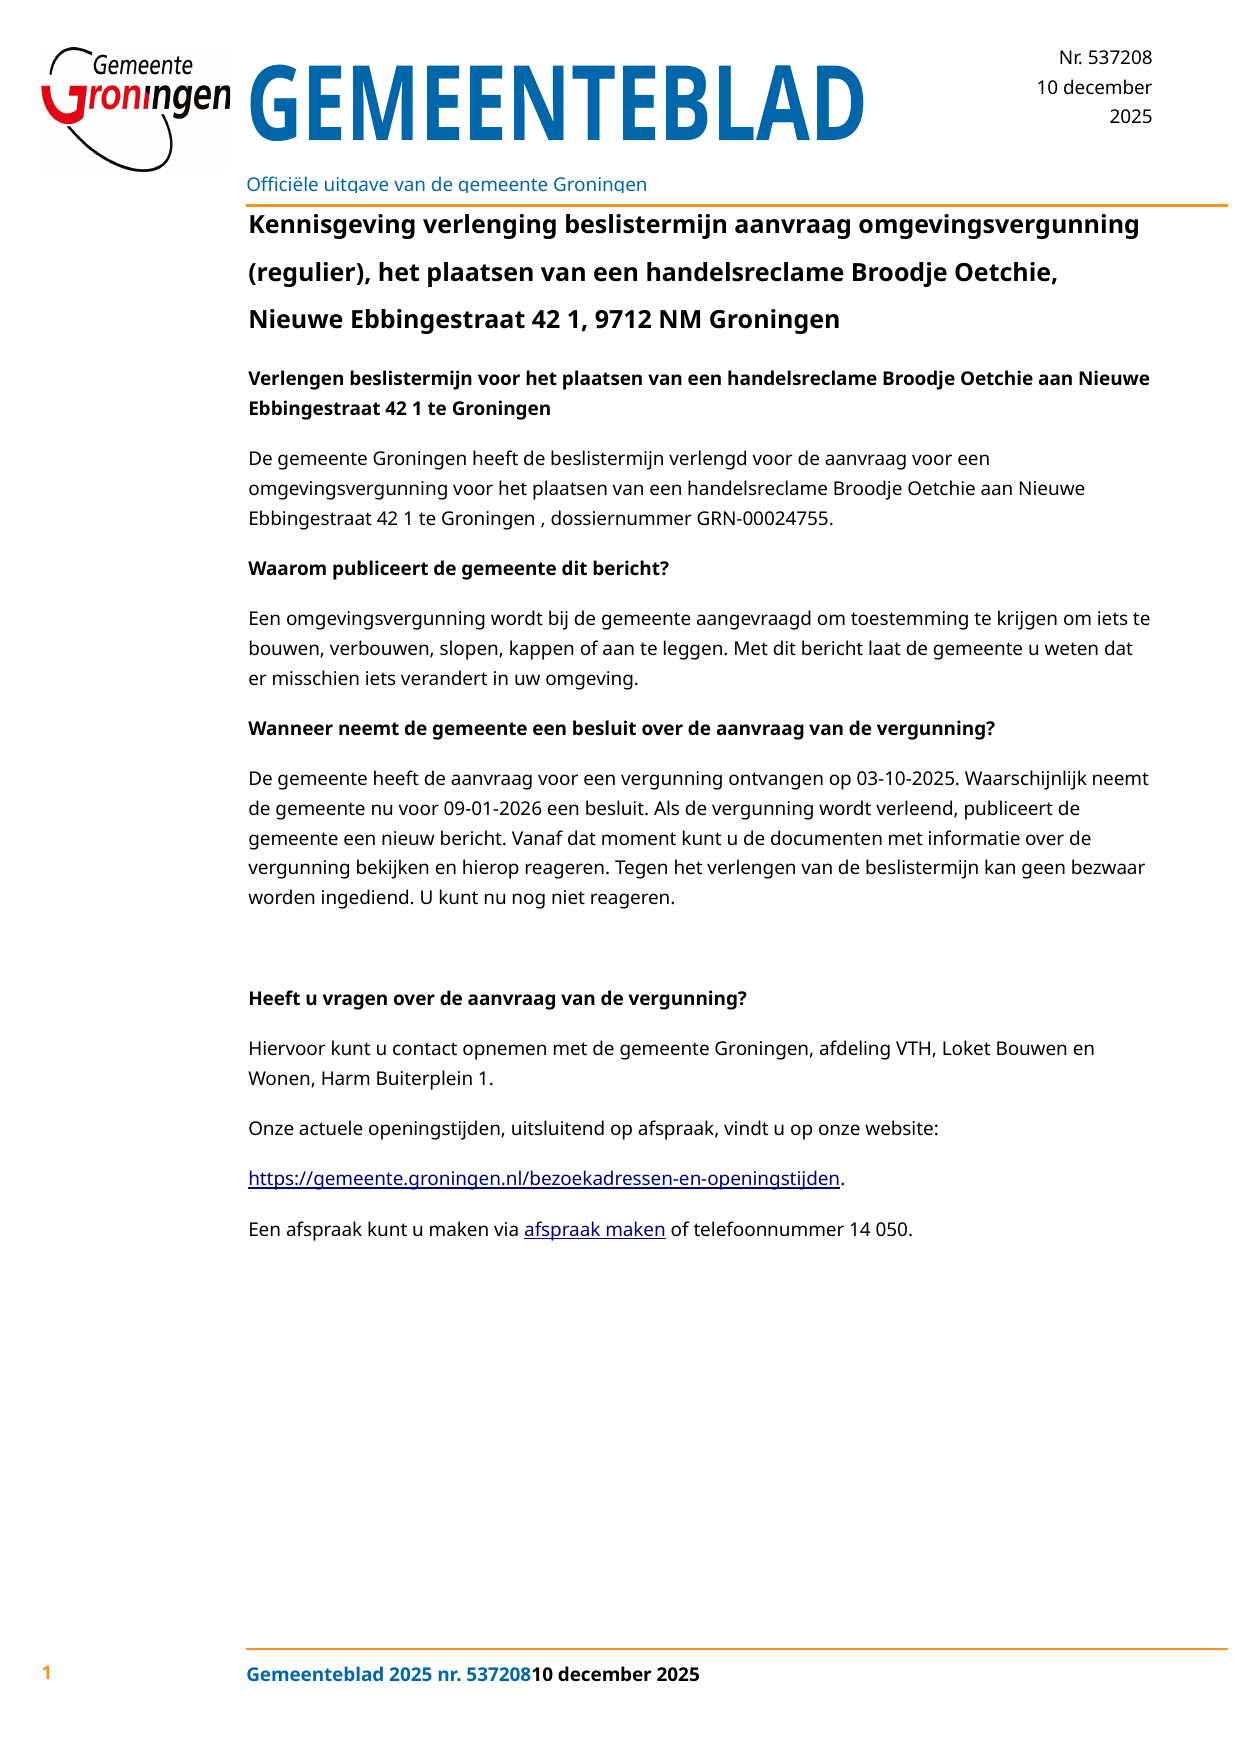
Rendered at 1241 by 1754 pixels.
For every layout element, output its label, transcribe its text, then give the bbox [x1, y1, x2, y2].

text Wanneer neemt de gemeente een besluit over de aanvraag van de vergunning? [248, 715, 1152, 741]
text Waarom publiceert de gemeente dit bericht? [248, 555, 1152, 581]
text https://gemeente.groningen.nl/bezoekadressen-en-openingstijden. [248, 1166, 1152, 1191]
text De gemeente Groningen heeft de beslistermijn verlengd voor de aanvraag voor een omgevingsvergunning voor het plaatsen van een handelsreclame Broodje Oetchie aan Nieuwe Ebbingestraat 42 1 te Groningen , dossiernummer GRN-00024755. [248, 446, 1152, 530]
text Hiervoor kunt u contact opnemen met de gemeente Groningen, afdeling VTH, Loket Bouwen en Wonen, Harm Buiterplein 1. [248, 1035, 1152, 1090]
text De gemeente heeft de aanvraag voor een vergunning ontvangen op 03-10-2025. Waarschijnlijk neemt de gemeente nu voor 09-01-2026 een besluit. Als de vergunning wordt verleend, publiceert de gemeente een nieuw bericht. Vanaf dat moment kunt u de documenten met informatie over de vergunning bekijken en hierop reageren. Tegen het verlengen van de beslistermijn kan geen bezwaar worden ingediend. U kunt nu nog niet reageren. [248, 766, 1152, 909]
text Verlengen beslistermijn voor het plaatsen van een handelsreclame Broodje Oetchie aan Nieuwe Ebbingestraat 42 1 te Groningen [248, 366, 1152, 421]
text Onze actuele openingstijden, uitsluitend op afspraak, vindt u op onze website: [248, 1115, 1152, 1141]
text Heeft u vragen over de aanvraag van de vergunning? [248, 985, 1152, 1010]
text Een omgevingsvergunning wordt bij de gemeente aangevraagd om toestemming te krijgen om iets te bouwen, verbouwen, slopen, kappen of aan te leggen. Met dit bericht laat de gemeente u weten dat er misschien iets verandert in uw omgeving. [248, 606, 1152, 690]
picture [41, 47, 231, 172]
text Kennisgeving verlenging beslistermijn aanvraag omgevingsvergunning (regulier), het plaatsen van een handelsreclame Broodje Oetchie, Nieuwe Ebbingestraat 42 1, 9712 NM Groningen [248, 207, 1152, 336]
text Een afspraak kunt u maken via afspraak maken of telefoonnummer 14 050. [248, 1216, 1152, 1242]
